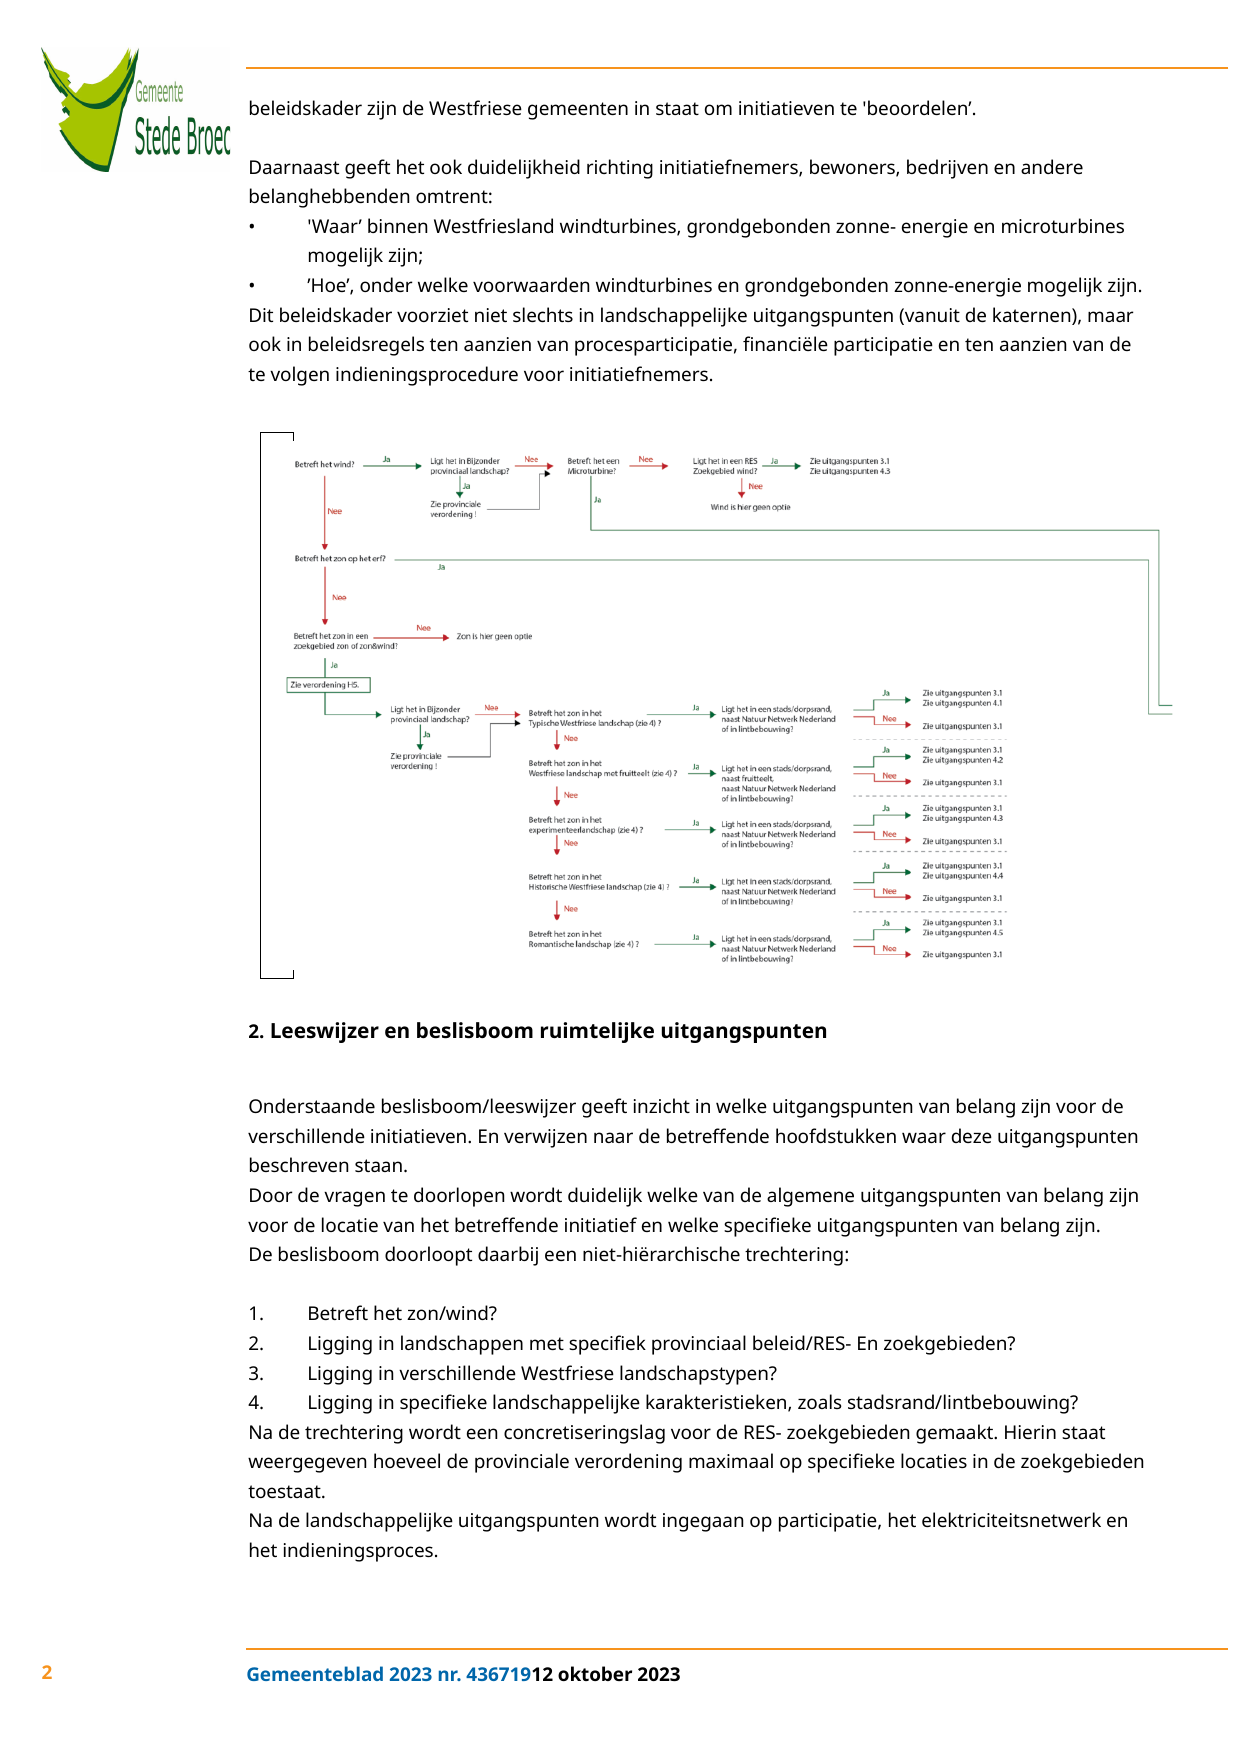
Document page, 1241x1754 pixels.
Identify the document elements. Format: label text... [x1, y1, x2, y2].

list ’Hoe’, onder welke voorwaarden windturbines en grondgebonden zonne-energie mogelijk zijn. [248, 272, 1152, 298]
text De beslisboom doorloopt daarbij een niet-hiërarchische trechtering: [248, 1241, 1152, 1267]
list 'Waar’ binnen Westfriesland windturbines, grondgebonden zonne- energie en microturbines mogelijk zijn; [248, 213, 1152, 268]
text Door de vragen te doorlopen wordt duidelijk welke van de algemene uitgangspunten van belang zijn voor de locatie van het betreffende initiatief en welke specifieke uitgangspunten van belang zijn. [248, 1182, 1152, 1237]
text Dit beleidskader voorziet niet slechts in landschappelijke uitgangspunten (vanuit de katernen), maar ook in beleidsregels ten aanzien van procesparticipatie, financiële participatie en ten aanzien van de te volgen indieningsprocedure voor initiatiefnemers. [248, 302, 1152, 387]
text Na de landschappelijke uitgangspunten wordt ingegaan op participatie, het elektriciteitsnetwerk en het indieningsproces. [248, 1508, 1152, 1563]
text Na de trechtering wordt een concretiseringslag voor de RES- zoekgebieden gemaakt. Hierin staat weergegeven hoeveel de provinciale verordening maximaal op specifieke locaties in de zoekgebieden toestaat. [248, 1419, 1152, 1504]
text Onderstaande beslisboom/leeswijzer geeft inzicht in welke uitgangspunten van belang zijn voor de verschillende initiatieven. En verwijzen naar de betreffende hoofdstukken waar deze uitgangspunten beschreven staan. [248, 1093, 1152, 1178]
picture [41, 47, 231, 172]
list Ligging in landschappen met specifiek provinciaal beleid/RES- En zoekgebieden? [248, 1330, 1152, 1356]
text 2. Leeswijzer en beslisboom ruimtelijke uitgangspunten [248, 1016, 1152, 1044]
list Betreft het zon/wind? [248, 1301, 1152, 1326]
list Ligging in specifieke landschappelijke karakteristieken, zoals stadsrand/lintbebouwing? [248, 1389, 1152, 1415]
list Ligging in verschillende Westfriese landschapstypen? [248, 1360, 1152, 1385]
text Daarnaast geeft het ook duidelijkheid richting initiatiefnemers, bewoners, bedrijven en andere belanghebbenden omtrent: [248, 154, 1152, 209]
text beleidskader zijn de Westfriese gemeenten in staat om initiatieven te 'beoordelen’. [248, 95, 1152, 121]
picture [268, 441, 1173, 970]
